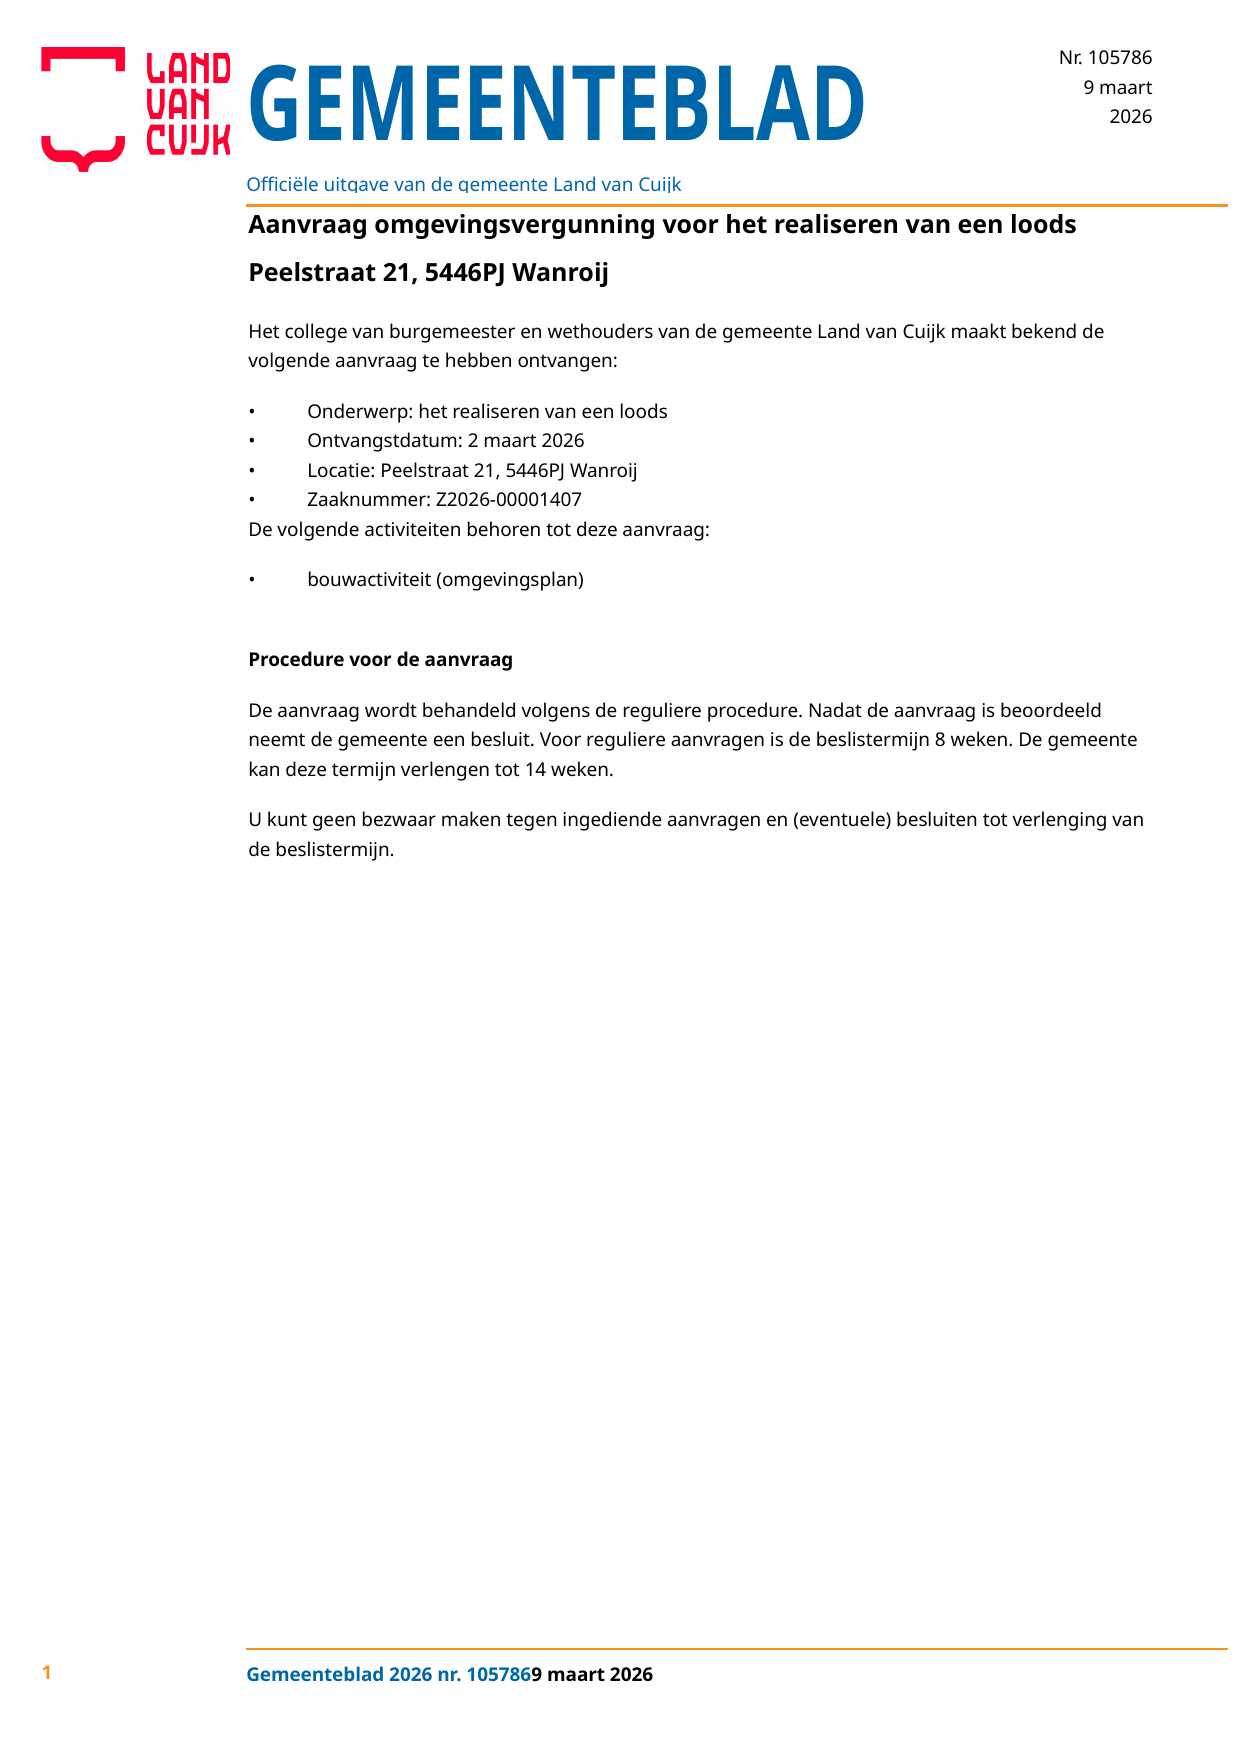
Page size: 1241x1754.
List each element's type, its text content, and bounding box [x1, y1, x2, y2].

list Zaaknummer: Z2026-00001407 [248, 487, 1152, 512]
text Aanvraag omgevingsvergunning voor het realiseren van een loods Peelstraat 21, 5446PJ Wanroij [248, 207, 1152, 288]
list Ontvangstdatum: 2 maart 2026 [248, 427, 1152, 453]
list Locatie: Peelstraat 21, 5446PJ Wanroij [248, 457, 1152, 483]
list Onderwerp: het realiseren van een loods [248, 398, 1152, 424]
picture [41, 47, 231, 172]
text Procedure voor de aanvraag [248, 647, 1152, 672]
text U kunt geen bezwaar maken tegen ingediende aanvragen en (eventuele) besluiten tot verlenging van de beslistermijn. [248, 807, 1152, 862]
text De aanvraag wordt behandeld volgens de reguliere procedure. Nadat de aanvraag is beoordeeld neemt de gemeente een besluit. Voor reguliere aanvragen is de beslistermijn 8 weken. De gemeente kan deze termijn verlengen tot 14 weken. [248, 697, 1152, 782]
text Het college van burgemeester en wethouders van de gemeente Land van Cuijk maakt bekend de volgende aanvraag te hebben ontvangen: [248, 318, 1152, 373]
text De volgende activiteiten behoren tot deze aanvraag: [248, 516, 1152, 542]
list bouwactiviteit (omgevingsplan) [248, 567, 1152, 592]
